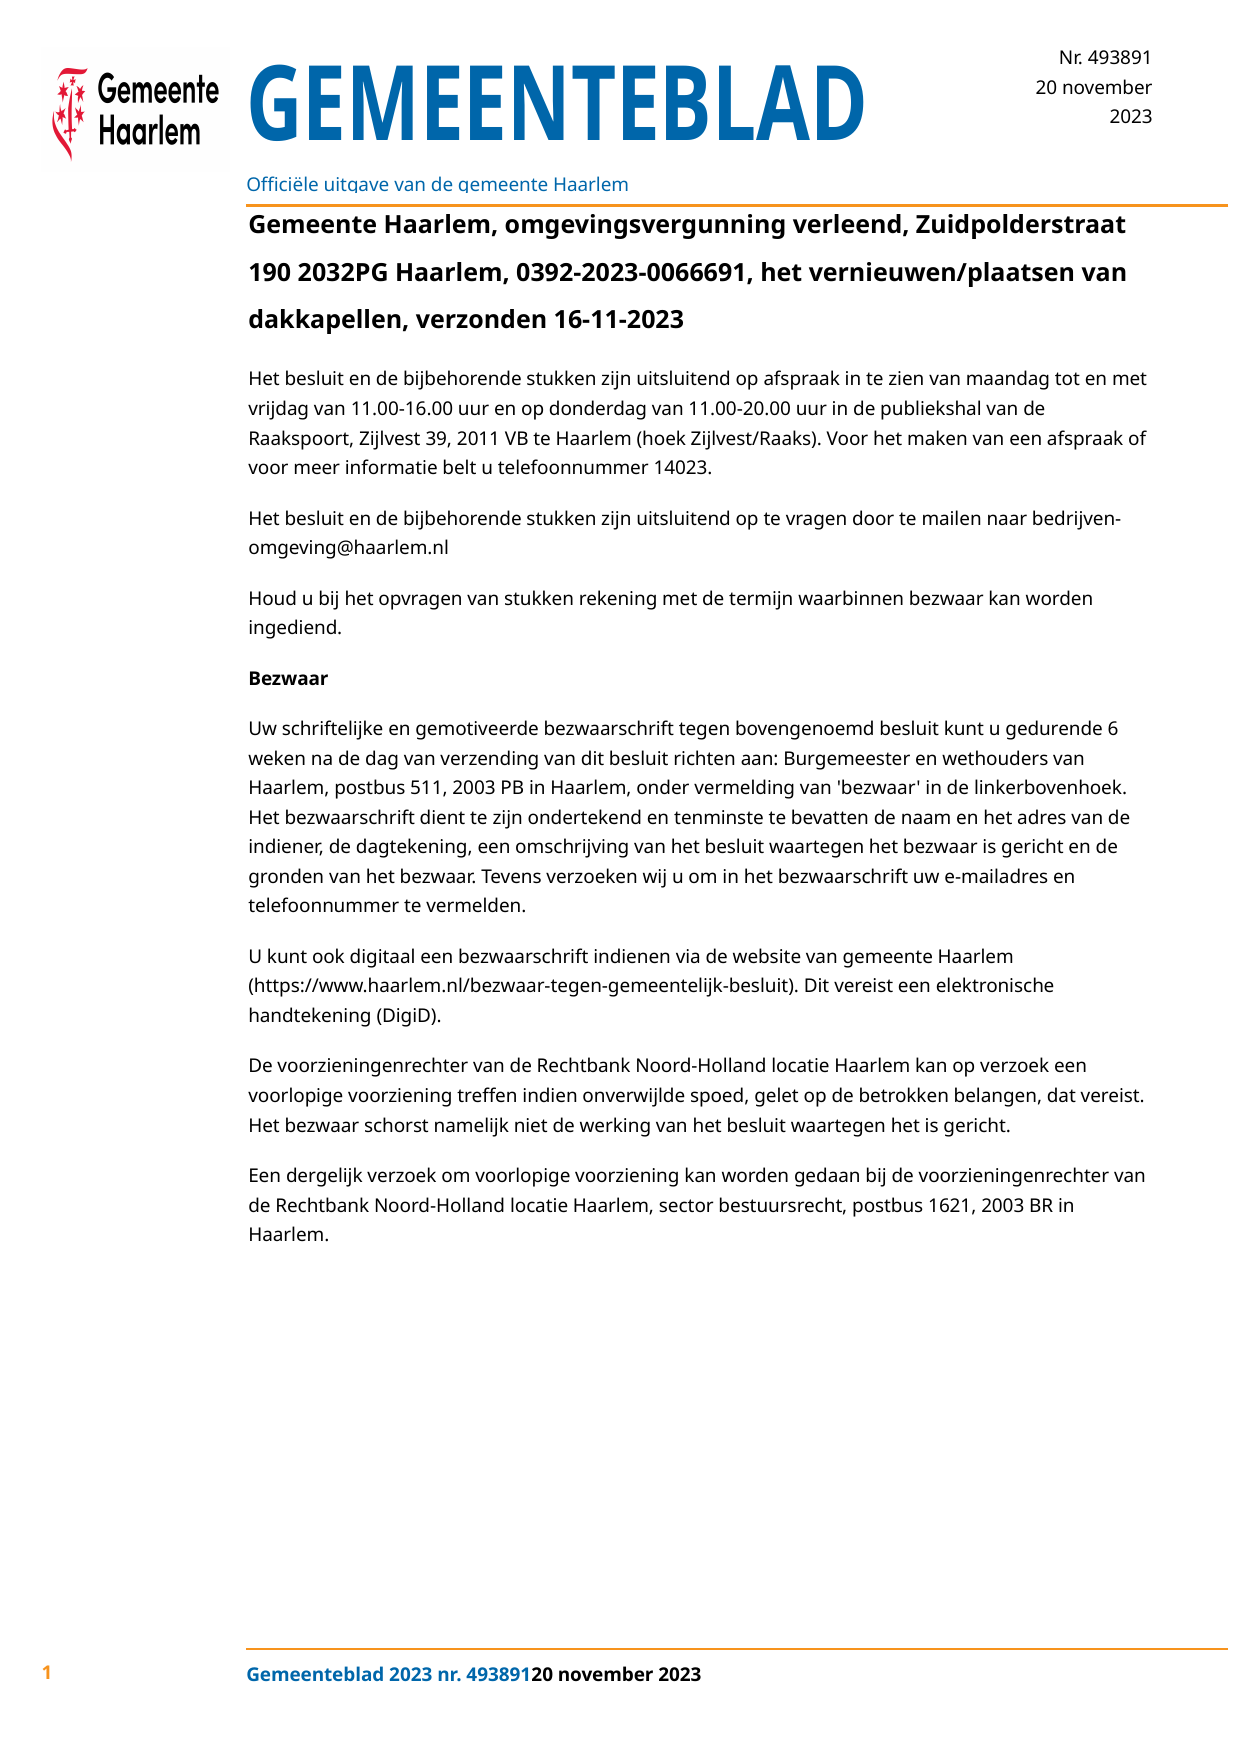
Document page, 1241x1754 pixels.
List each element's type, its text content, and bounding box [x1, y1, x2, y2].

text De voorzieningenrechter van de Rechtbank Noord-Holland locatie Haarlem kan op verzoek een voorlopige voorziening treffen indien onverwijlde spoed, gelet op de betrokken belangen, dat vereist. Het bezwaar schorst namelijk niet de werking van het besluit waartegen het is gericht. [248, 1053, 1152, 1137]
text Gemeente Haarlem, omgevingsvergunning verleend, Zuidpolderstraat 190 2032PG Haarlem, 0392-2023-0066691, het vernieuwen/plaatsen van dakkapellen, verzonden 16-11-2023 [248, 207, 1152, 336]
text Bezwaar [248, 665, 1152, 690]
text Houd u bij het opvragen van stukken rekening met de termijn waarbinnen bezwaar kan worden ingediend. [248, 585, 1152, 640]
text Uw schriftelijke en gemotiveerde bezwaarschrift tegen bovengenoemd besluit kunt u gedurende 6 weken na de dag van verzending van dit besluit richten aan: Burgemeester en wethouders van Haarlem, postbus 511, 2003 PB in Haarlem, onder vermelding van 'bezwaar' in de linkerbovenhoek. Het bezwaarschrift dient te zijn ondertekend en tenminste te bevatten de naam en het adres van de indiener, de dagtekening, een omschrijving van het besluit waartegen het bezwaar is gericht en de gronden van het bezwaar. Tevens verzoeken wij u om in het bezwaarschrift uw e-mailadres en telefoonnummer te vermelden. [248, 715, 1152, 918]
text Een dergelijk verzoek om voorlopige voorziening kan worden gedaan bij de voorzieningenrechter van de Rechtbank Noord-Holland locatie Haarlem, sector bestuursrecht, postbus 1621, 2003 BR in Haarlem. [248, 1162, 1152, 1247]
text Het besluit en de bijbehorende stukken zijn uitsluitend op te vragen door te mailen naar bedrijven-omgeving@haarlem.nl [248, 505, 1152, 560]
picture [41, 47, 231, 172]
text Het besluit en de bijbehorende stukken zijn uitsluitend op afspraak in te zien van maandag tot en met vrijdag van 11.00-16.00 uur en op donderdag van 11.00-20.00 uur in de publiekshal van de Raakspoort, Zijlvest 39, 2011 VB te Haarlem (hoek Zijlvest/Raaks). Voor het maken van een afspraak of voor meer informatie belt u telefoonnummer 14023. [248, 366, 1152, 480]
text U kunt ook digitaal een bezwaarschrift indienen via de website van gemeente Haarlem (https://www.haarlem.nl/bezwaar-tegen-gemeentelijk-besluit). Dit vereist een elektronische handtekening (DigiD). [248, 943, 1152, 1028]
